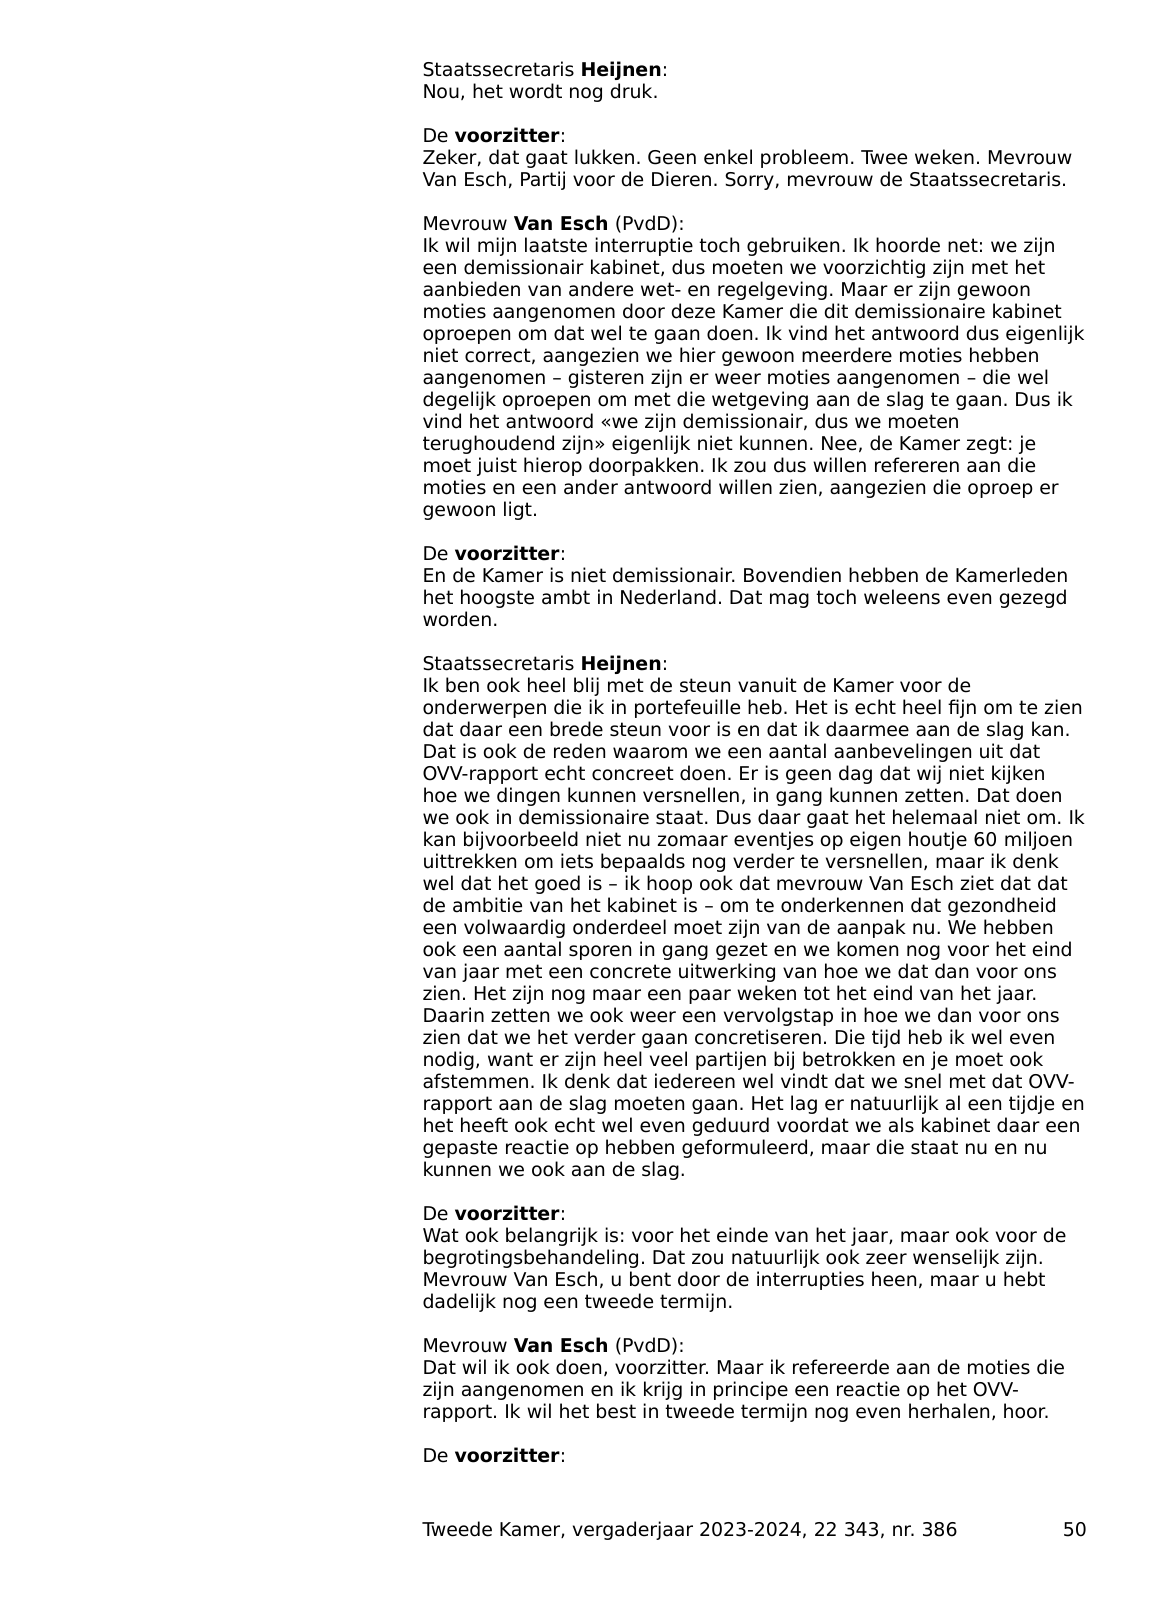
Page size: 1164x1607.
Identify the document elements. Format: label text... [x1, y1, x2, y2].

text Mevrouw Van Esch (PvdD): [422, 1335, 1087, 1357]
text Ik ben ook heel blij met de steun vanuit de Kamer voor de onderwerpen die ik in portefeuille heb. Het is echt heel fijn om te zien dat daar een brede steun voor is en dat ik daarmee aan de slag kan. Dat is ook de reden waarom we een aantal aanbevelingen uit dat OVV-rapport echt concreet doen. Er is geen dag dat wij niet kijken hoe we dingen kunnen versnellen, in gang kunnen zetten. Dat doen we ook in demissionaire staat. Dus daar gaat het helemaal niet om. Ik kan bijvoorbeeld niet nu zomaar eventjes op eigen houtje 60 miljoen uittrekken om iets bepaalds nog verder te versnellen, maar ik denk wel dat het goed is – ik hoop ook dat mevrouw Van Esch ziet dat dat de ambitie van het kabinet is – om te onderkennen dat gezondheid een volwaardig onderdeel moet zijn van de aanpak nu. We hebben ook een aantal sporen in gang gezet en we komen nog voor het eind van jaar met een concrete uitwerking van hoe we dat dan voor ons zien. Het zijn nog maar een paar weken tot het eind van het jaar. Daarin zetten we ook weer een vervolgstap in hoe we dan voor ons zien dat we het verder gaan concretiseren. Die tijd heb ik wel even nodig, want er zijn heel veel partijen bij betrokken en je moet ook afstemmen. Ik denk dat iedereen wel vindt dat we snel met dat OVV-rapport aan de slag moeten gaan. Het lag er natuurlijk al een tijdje en het heeft ook echt wel even geduurd voordat we als kabinet daar een gepaste reactie op hebben geformuleerd, maar die staat nu en nu kunnen we ook aan de slag. [422, 675, 1087, 1181]
text Zeker, dat gaat lukken. Geen enkel probleem. Twee weken. Mevrouw Van Esch, Partij voor de Dieren. Sorry, mevrouw de Staatssecretaris. [422, 147, 1087, 191]
text Staatssecretaris Heijnen: [422, 653, 1087, 675]
text En de Kamer is niet demissionair. Bovendien hebben de Kamerleden het hoogste ambt in Nederland. Dat mag toch weleens even gezegd worden. [422, 565, 1087, 631]
text Staatssecretaris Heijnen: [422, 59, 1087, 81]
text Mevrouw Van Esch (PvdD): [422, 213, 1087, 235]
text Nou, het wordt nog druk. [422, 81, 1087, 103]
text De voorzitter: [422, 1445, 1087, 1467]
text De voorzitter: [422, 125, 1087, 147]
text De voorzitter: [422, 543, 1087, 565]
text Wat ook belangrijk is: voor het einde van het jaar, maar ook voor de begrotingsbehandeling. Dat zou natuurlijk ook zeer wenselijk zijn. Mevrouw Van Esch, u bent door de interrupties heen, maar u hebt dadelijk nog een tweede termijn. [422, 1225, 1087, 1313]
text De voorzitter: [422, 1203, 1087, 1225]
text Dat wil ik ook doen, voorzitter. Maar ik refereerde aan de moties die zijn aangenomen en ik krijg in principe een reactie op het OVV-rapport. Ik wil het best in tweede termijn nog even herhalen, hoor. [422, 1357, 1087, 1423]
text Ik wil mijn laatste interruptie toch gebruiken. Ik hoorde net: we zijn een demissionair kabinet, dus moeten we voorzichtig zijn met het aanbieden van andere wet- en regelgeving. Maar er zijn gewoon moties aangenomen door deze Kamer die dit demissionaire kabinet oproepen om dat wel te gaan doen. Ik vind het antwoord dus eigenlijk niet correct, aangezien we hier gewoon meerdere moties hebben aangenomen – gisteren zijn er weer moties aangenomen – die wel degelijk oproepen om met die wetgeving aan de slag te gaan. Dus ik vind het antwoord «we zijn demissionair, dus we moeten terughoudend zijn» eigenlijk niet kunnen. Nee, de Kamer zegt: je moet juist hierop doorpakken. Ik zou dus willen refereren aan die moties en een ander antwoord willen zien, aangezien die oproep er gewoon ligt. [422, 235, 1087, 521]
